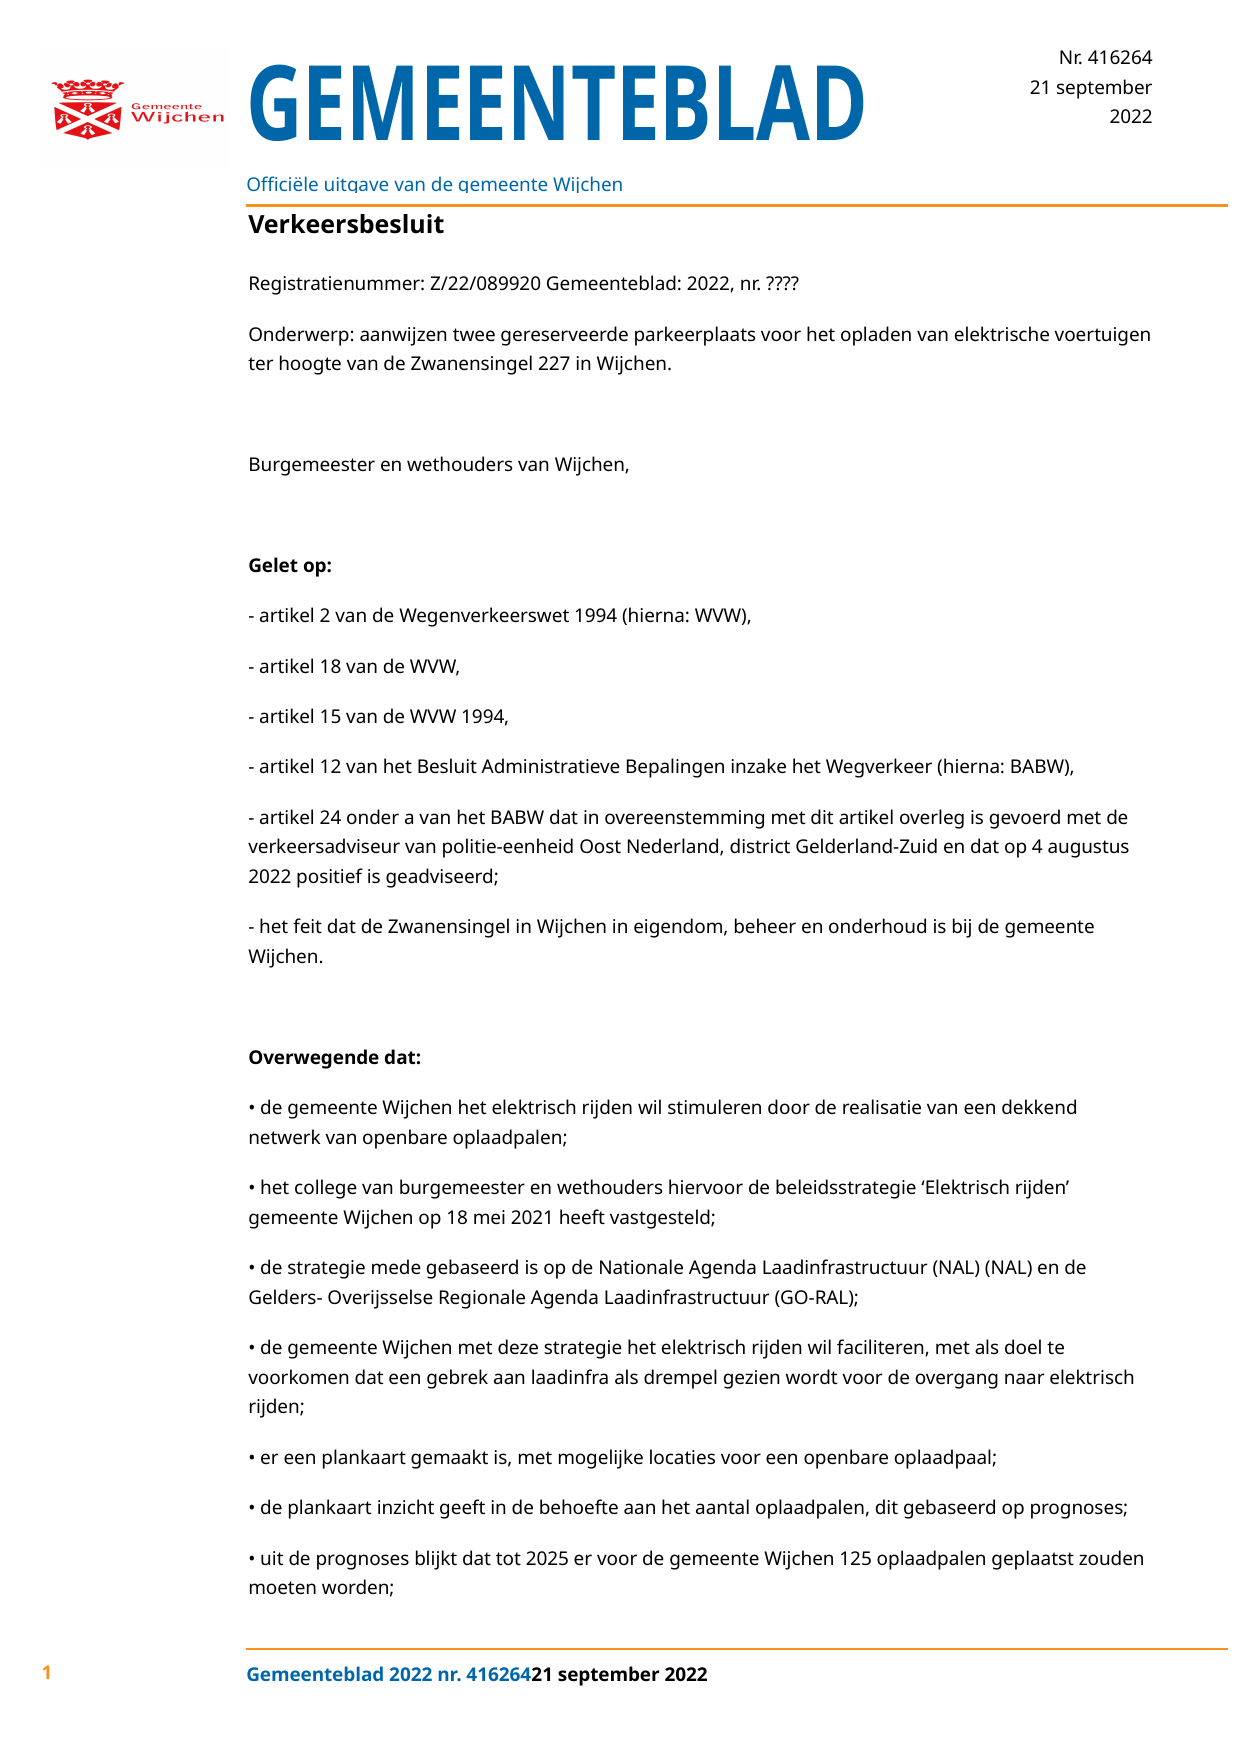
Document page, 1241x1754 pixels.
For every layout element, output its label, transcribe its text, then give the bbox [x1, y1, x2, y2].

picture [41, 47, 231, 172]
text • de strategie mede gebaseerd is op de Nationale Agenda Laadinfrastructuur (NAL) (NAL) en de Gelders- Overijsselse Regionale Agenda Laadinfrastructuur (GO-RAL); [248, 1254, 1152, 1310]
text Registratienummer: Z/22/089920 Gemeenteblad: 2022, nr. ???? [248, 270, 1152, 296]
text • de plankaart inzicht geeft in de behoefte aan het aantal oplaadpalen, dit gebaseerd op prognoses; [248, 1494, 1152, 1520]
text - artikel 15 van de WVW 1994, [248, 703, 1152, 729]
text - het feit dat de Zwanensingel in Wijchen in eigendom, beheer en onderhoud is bij de gemeente Wijchen. [248, 914, 1152, 969]
text - artikel 24 onder a van het BABW dat in overeenstemming met dit artikel overleg is gevoerd met de verkeersadviseur van politie-eenheid Oost Nederland, district Gelderland-Zuid en dat op 4 augustus 2022 positief is geadviseerd; [248, 804, 1152, 889]
text - artikel 18 van de WVW, [248, 653, 1152, 678]
text Burgemeester en wethouders van Wijchen, [248, 451, 1152, 477]
text Overwegende dat: [248, 1044, 1152, 1070]
text • uit de prognoses blijkt dat tot 2025 er voor de gemeente Wijchen 125 oplaadpalen geplaatst zouden moeten worden; [248, 1545, 1152, 1600]
text Onderwerp: aanwijzen twee gereserveerde parkeerplaats voor het opladen van elektrische voertuigen ter hoogte van de Zwanensingel 227 in Wijchen. [248, 321, 1152, 376]
text • er een plankaart gemaakt is, met mogelijke locaties voor een openbare oplaadpaal; [248, 1444, 1152, 1470]
text Gelet op: [248, 552, 1152, 578]
text • de gemeente Wijchen met deze strategie het elektrisch rijden wil faciliteren, met als doel te voorkomen dat een gebrek aan laadinfra als drempel gezien wordt voor de overgang naar elektrisch rijden; [248, 1334, 1152, 1419]
text Verkeersbesluit [248, 207, 1152, 241]
text - artikel 2 van de Wegenverkeerswet 1994 (hierna: WVW), [248, 602, 1152, 628]
text • het college van burgemeester en wethouders hiervoor de beleidsstrategie ‘Elektrisch rijden’ gemeente Wijchen op 18 mei 2021 heeft vastgesteld; [248, 1174, 1152, 1230]
text - artikel 12 van het Besluit Administratieve Bepalingen inzake het Wegverkeer (hierna: BABW), [248, 754, 1152, 779]
text • de gemeente Wijchen het elektrisch rijden wil stimuleren door de realisatie van een dekkend netwerk van openbare oplaadpalen; [248, 1094, 1152, 1150]
